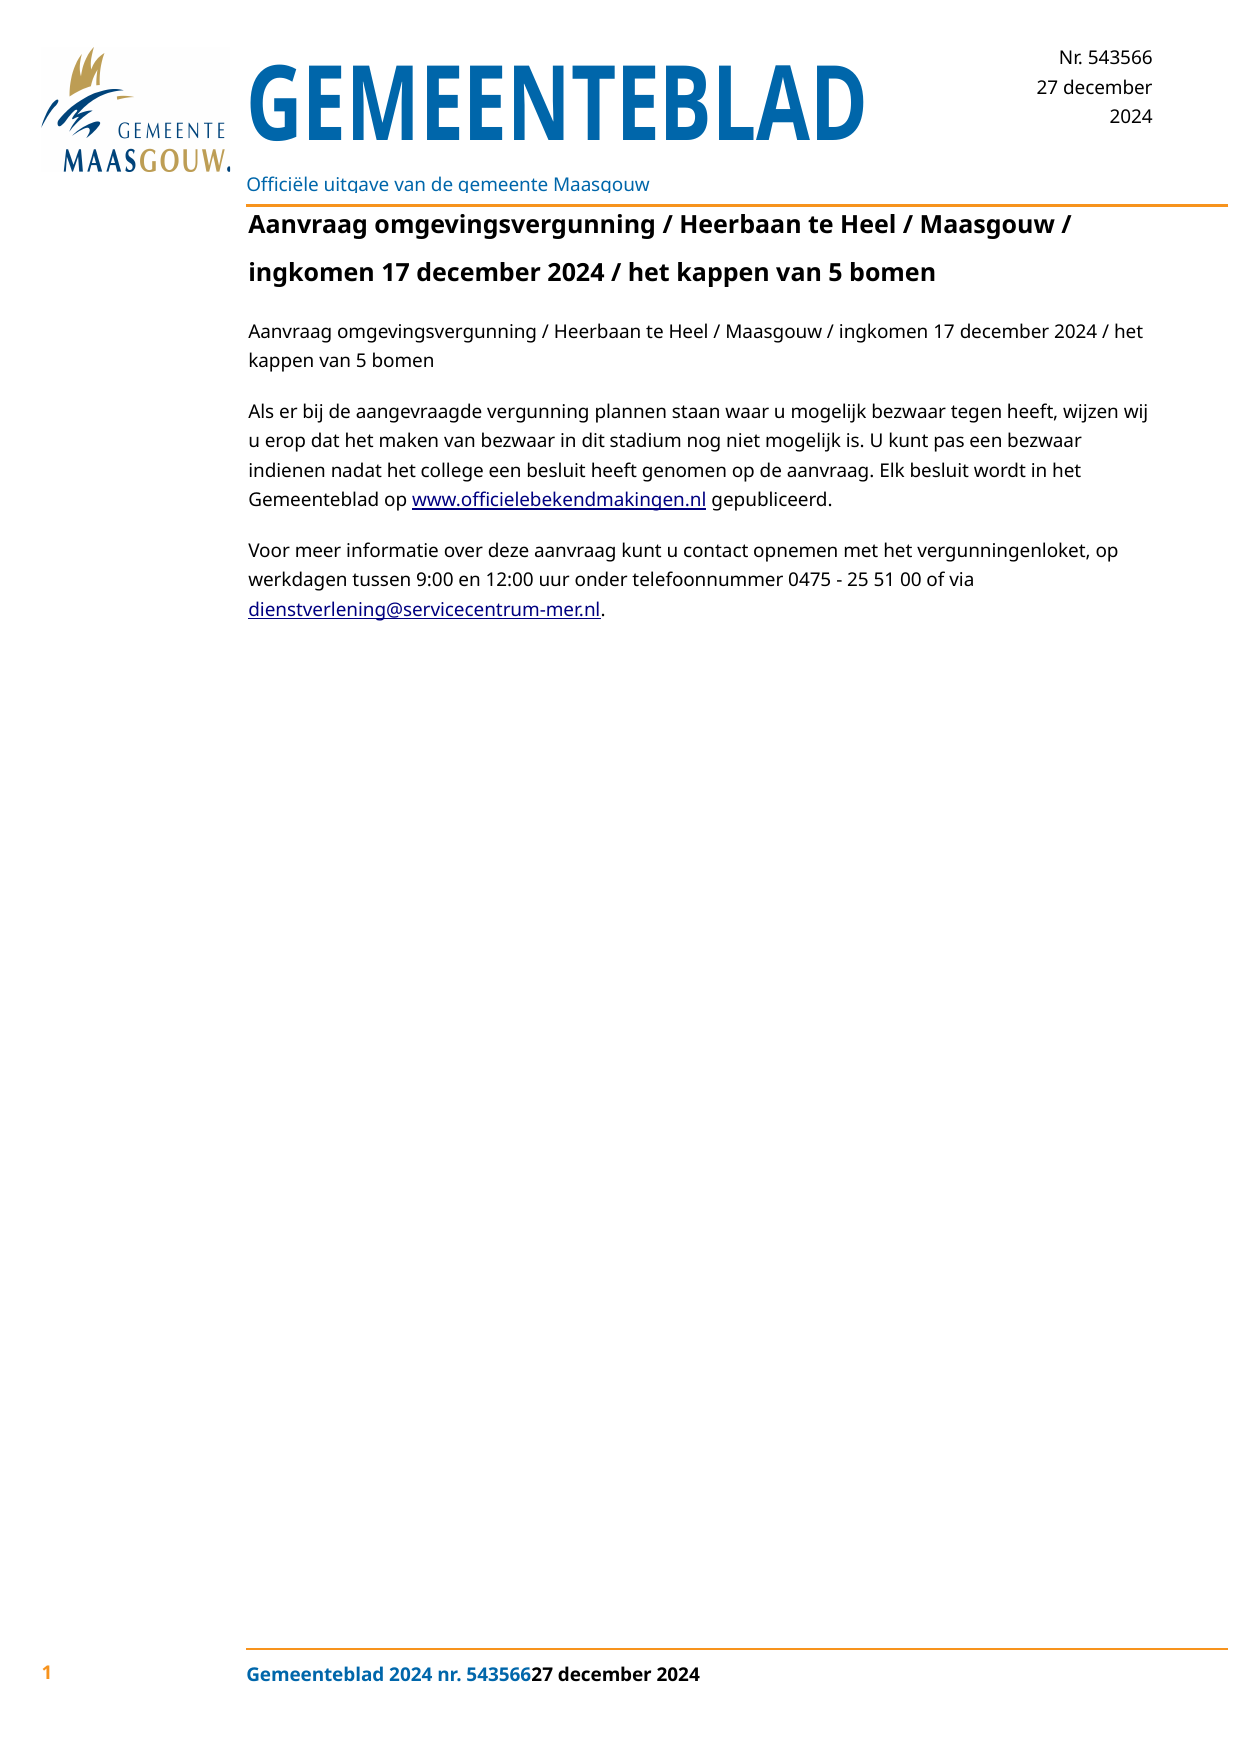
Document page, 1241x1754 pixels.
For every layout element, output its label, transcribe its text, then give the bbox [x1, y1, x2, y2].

picture [41, 47, 231, 172]
text Als er bij de aangevraagde vergunning plannen staan waar u mogelijk bezwaar tegen heeft, wijzen wij u erop dat het maken van bezwaar in dit stadium nog niet mogelijk is. U kunt pas een bezwaar indienen nadat het college een besluit heeft genomen op de aanvraag. Elk besluit wordt in het Gemeenteblad op www.officielebekendmakingen.nl gepubliceerd. [248, 398, 1152, 512]
text Aanvraag omgevingsvergunning / Heerbaan te Heel / Maasgouw / ingkomen 17 december 2024 / het kappen van 5 bomen [248, 318, 1152, 373]
text Aanvraag omgevingsvergunning / Heerbaan te Heel / Maasgouw / ingkomen 17 december 2024 / het kappen van 5 bomen [248, 207, 1152, 288]
text Voor meer informatie over deze aanvraag kunt u contact opnemen met het vergunningenloket, op werkdagen tussen 9:00 en 12:00 uur onder telefoonnummer 0475 - 25 51 00 of via dienstverlening@servicecentrum-mer.nl. [248, 537, 1152, 622]
